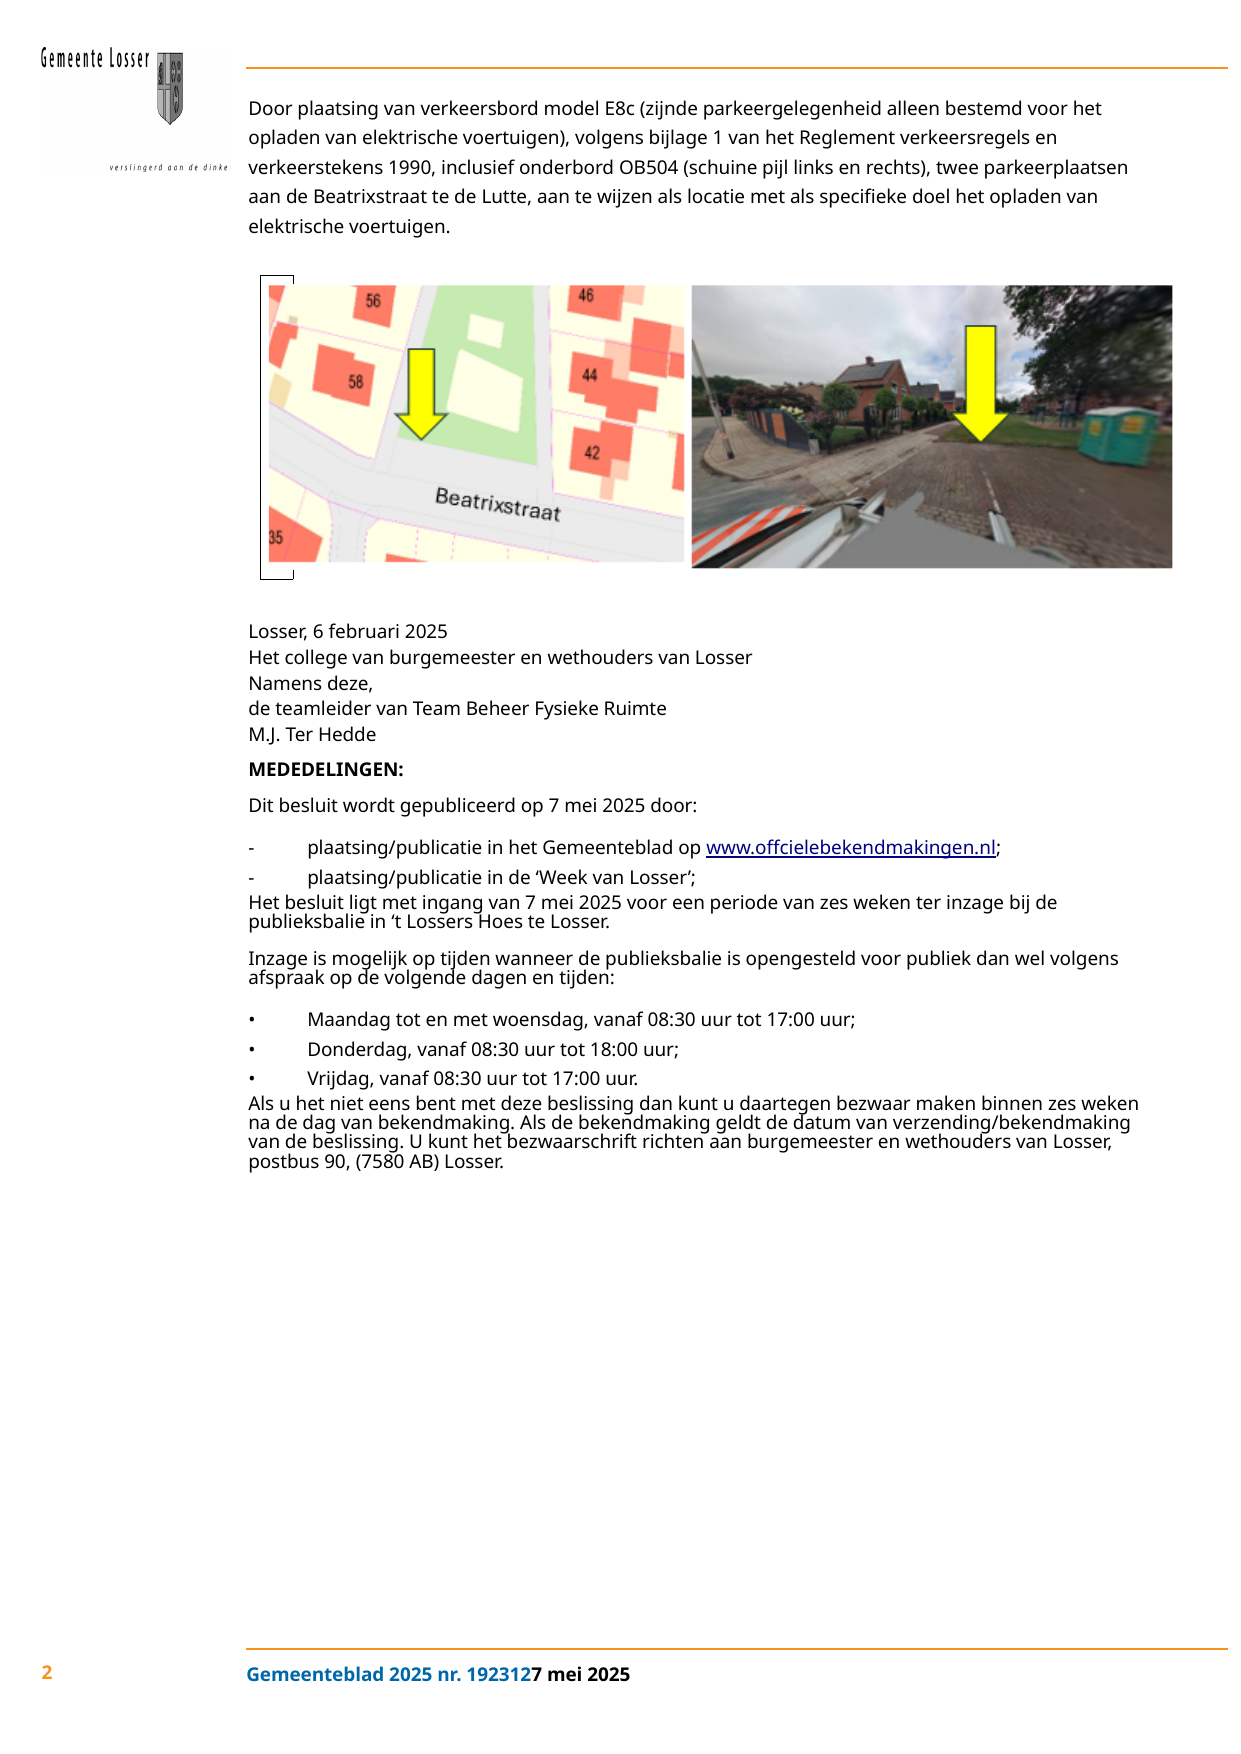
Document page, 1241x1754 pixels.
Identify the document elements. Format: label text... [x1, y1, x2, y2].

picture [268, 284, 1173, 570]
text Dit besluit wordt gepubliceerd op 7 mei 2025 door: [248, 797, 1152, 817]
list Donderdag, vanaf 08:30 uur tot 18:00 uur; [248, 1036, 1152, 1061]
text Als u het niet eens bent met deze beslissing dan kunt u daartegen bezwaar maken binnen zes weken na de dag van bekendmaking. Als de bekendmaking geldt de datum van verzending/bekendmaking van de beslissing. U kunt het bezwaarschrift richten aan burgemeester en wethouders van Losser, postbus 90, (7580 AB) Losser. [248, 1095, 1152, 1172]
text Het college van burgemeester en wethouders van Losser [248, 644, 1152, 670]
picture [41, 47, 231, 172]
list Maandag tot en met woensdag, vanaf 08:30 uur tot 17:00 uur; [248, 1006, 1152, 1032]
text Door plaatsing van verkeersbord model E8c (zijnde parkeergelegenheid alleen bestemd voor het opladen van elektrische voertuigen), volgens bijlage 1 van het Reglement verkeersregels en verkeerstekens 1990, inclusief onderbord OB504 (schuine pijl links en rechts), twee parkeerplaatsen aan de Beatrixstraat te de Lutte, aan te wijzen als locatie met als specifieke doel het opladen van elektrische voertuigen. [248, 95, 1152, 239]
list Vrijdag, vanaf 08:30 uur tot 17:00 uur. [248, 1065, 1152, 1091]
text M.J. Ter Hedde [248, 721, 1152, 747]
list plaatsing/publicatie in de ‘Week van Losser’; [248, 864, 1152, 890]
text Het besluit ligt met ingang van 7 mei 2025 voor een periode van zes weken ter inzage bij de publieksbalie in ‘t Lossers Hoes te Losser. [248, 894, 1152, 932]
text de teamleider van Team Beheer Fysieke Ruimte [248, 695, 1152, 721]
text Namens deze, [248, 670, 1152, 695]
text MEDEDELINGEN: [248, 761, 1152, 780]
text Losser, 6 februari 2025 [248, 618, 1152, 644]
text Inzage is mogelijk op tijden wanneer de publieksbalie is opengesteld voor publiek dan wel volgens afspraak op de volgende dagen en tijden: [248, 950, 1152, 988]
list plaatsing/publicatie in het Gemeenteblad op www.offcielebekendmakingen.nl; [248, 834, 1152, 860]
